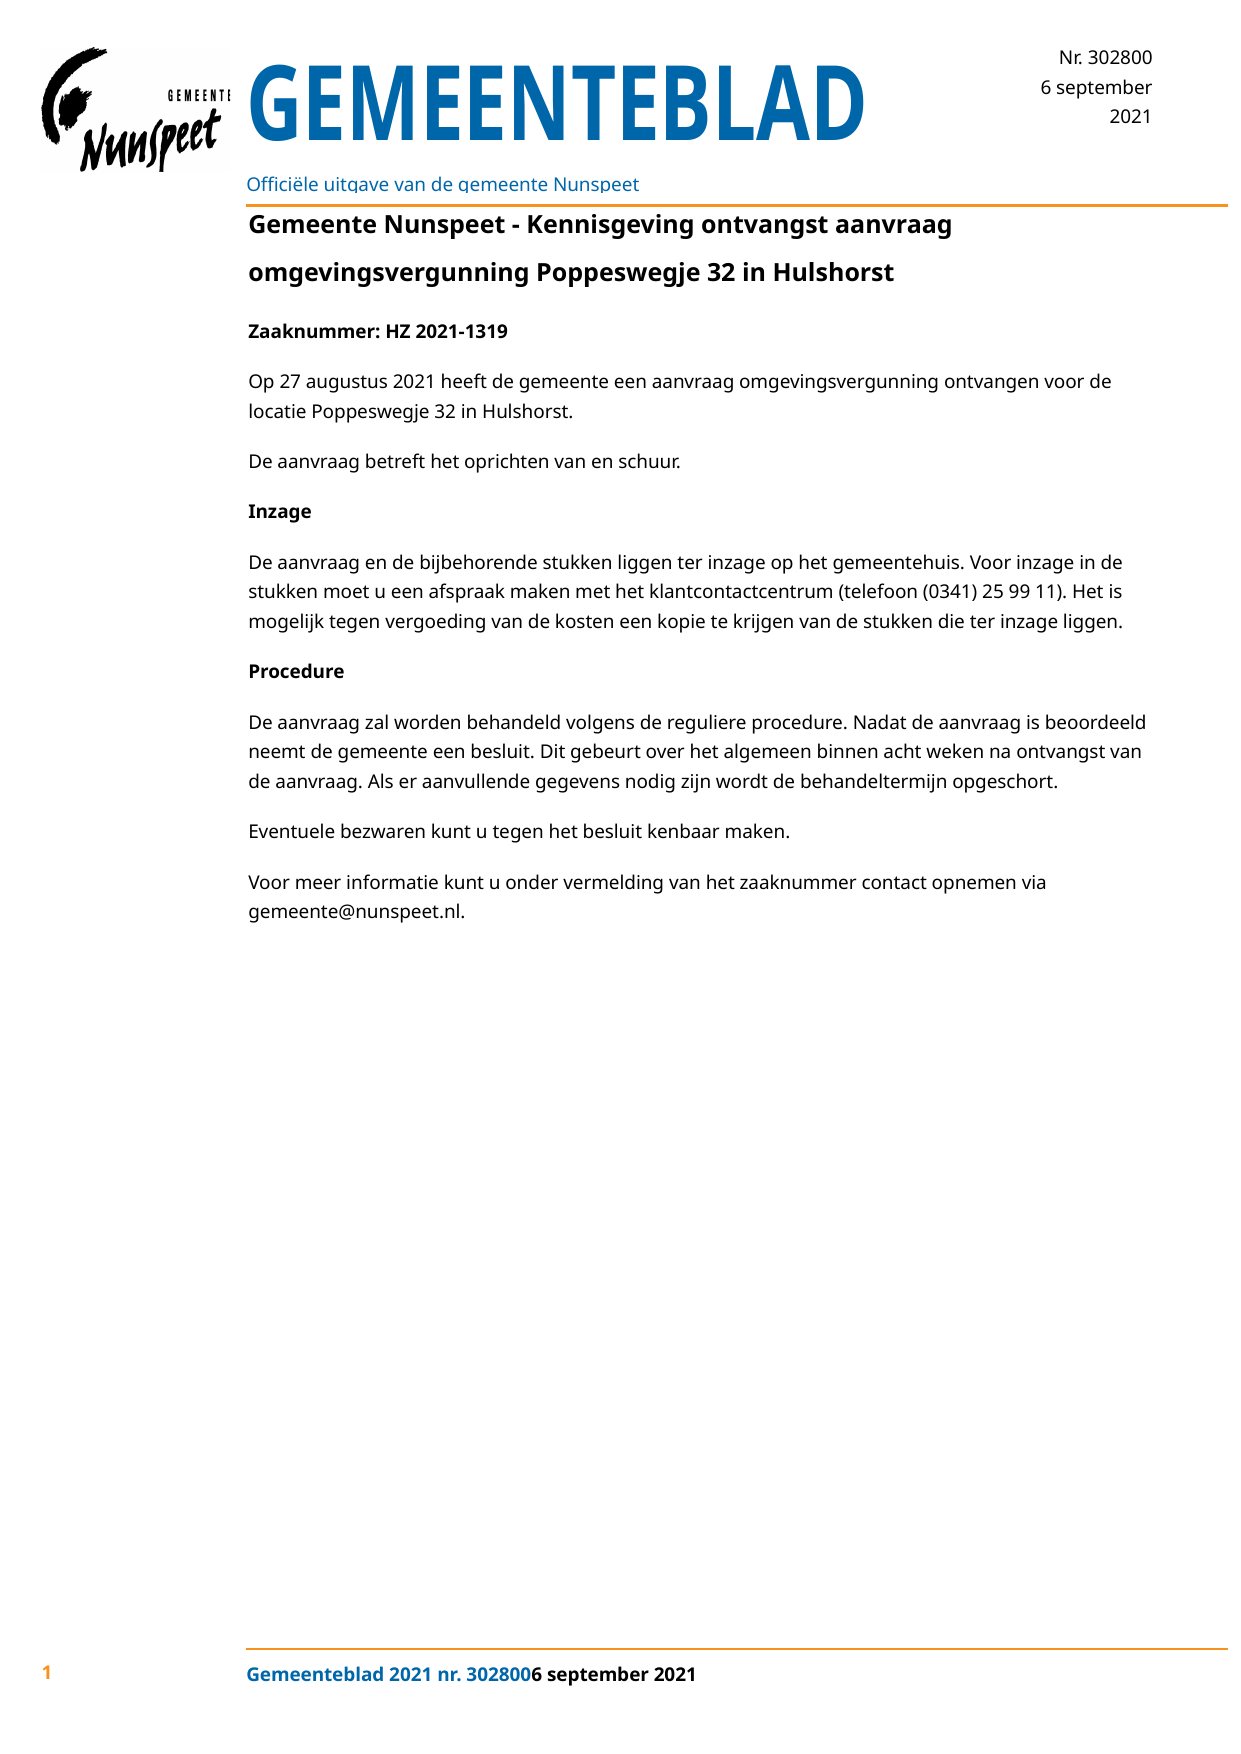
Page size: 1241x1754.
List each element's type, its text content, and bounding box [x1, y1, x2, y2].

text Gemeente Nunspeet - Kennisgeving ontvangst aanvraag omgevingsvergunning Poppeswegje 32 in Hulshorst [248, 207, 1152, 288]
text De aanvraag en de bijbehorende stukken liggen ter inzage op het gemeentehuis. Voor inzage in de stukken moet u een afspraak maken met het klantcontactcentrum (telefoon (0341) 25 99 11). Het is mogelijk tegen vergoeding van de kosten een kopie te krijgen van de stukken die ter inzage liggen. [248, 549, 1152, 634]
text Procedure [248, 659, 1152, 684]
text Eventuele bezwaren kunt u tegen het besluit kenbaar maken. [248, 819, 1152, 844]
text De aanvraag zal worden behandeld volgens de reguliere procedure. Nadat de aanvraag is beoordeeld neemt de gemeente een besluit. Dit gebeurt over het algemeen binnen acht weken na ontvangst van de aanvraag. Als er aanvullende gegevens nodig zijn wordt de behandeltermijn opgeschort. [248, 709, 1152, 794]
text Voor meer informatie kunt u onder vermelding van het zaaknummer contact opnemen via gemeente@nunspeet.nl. [248, 869, 1152, 924]
text Zaaknummer: HZ 2021-1319 [248, 318, 1152, 344]
text De aanvraag betreft het oprichten van en schuur. [248, 448, 1152, 474]
text Inzage [248, 499, 1152, 524]
text Op 27 augustus 2021 heeft de gemeente een aanvraag omgevingsvergunning ontvangen voor de locatie Poppeswegje 32 in Hulshorst. [248, 368, 1152, 424]
picture [41, 47, 231, 172]
